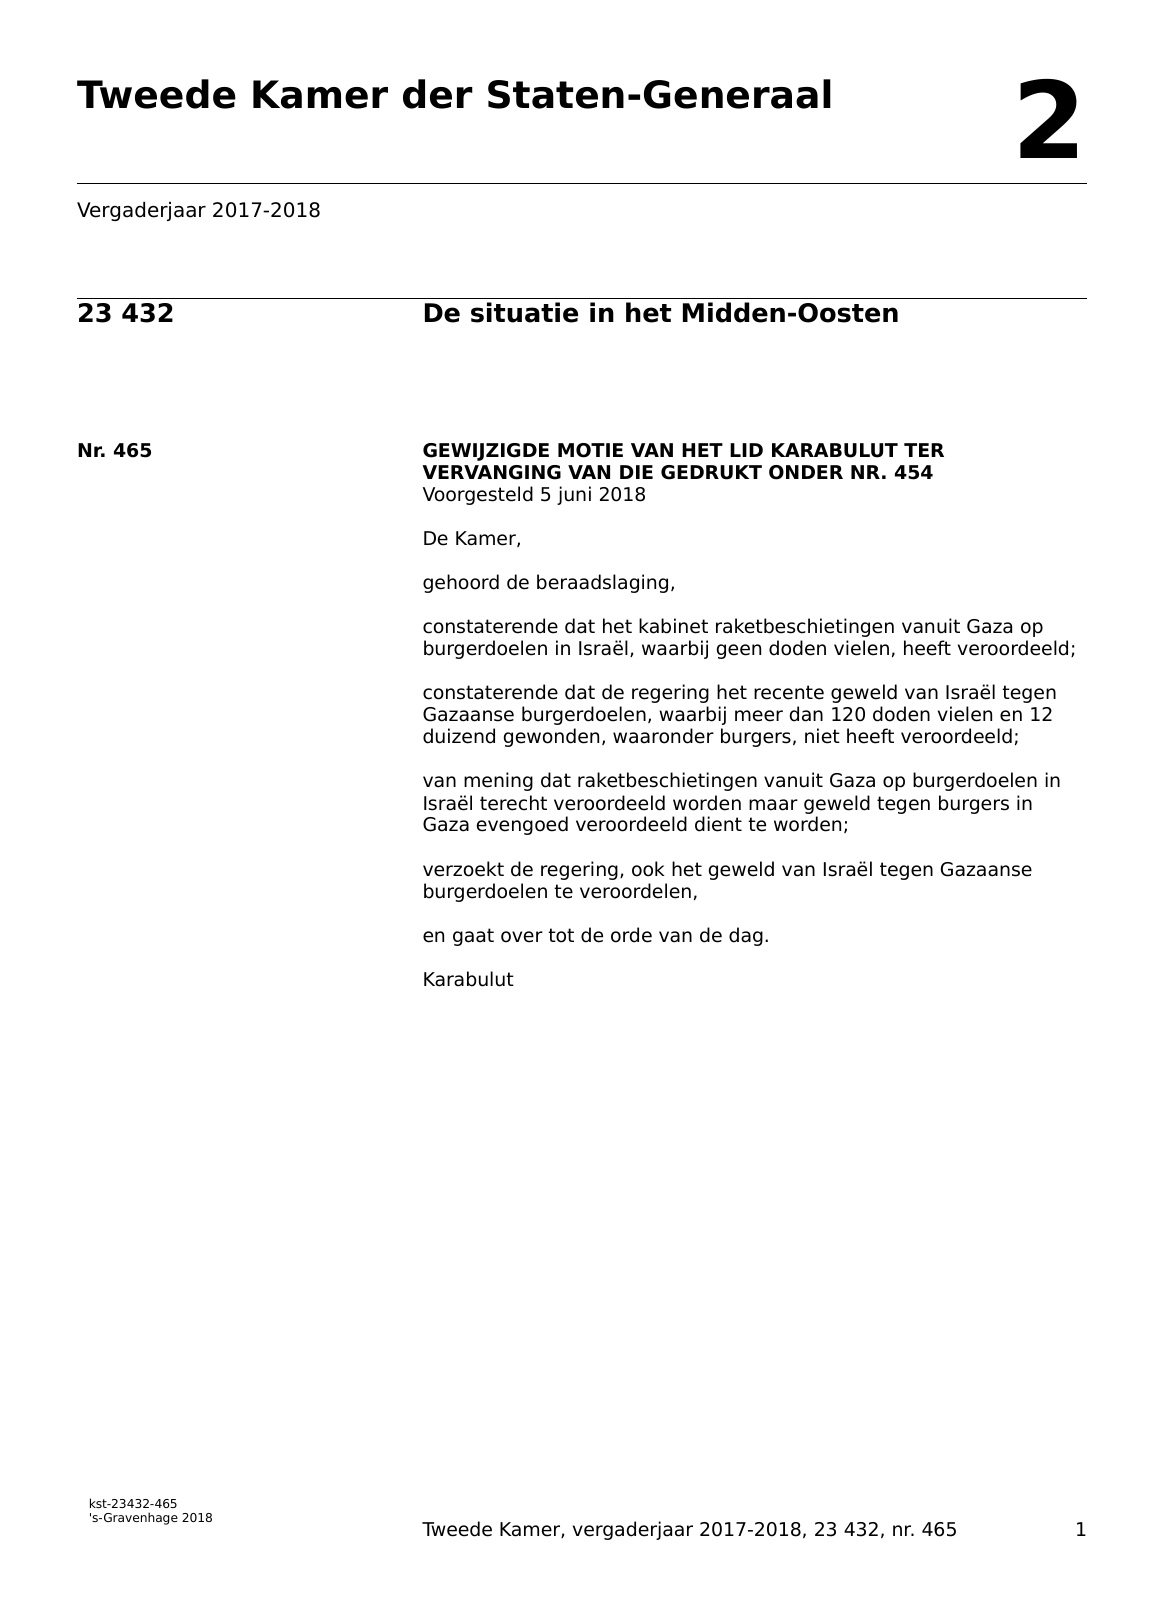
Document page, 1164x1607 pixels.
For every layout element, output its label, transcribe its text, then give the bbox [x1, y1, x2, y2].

table_cell Vergaderjaar 2017-2018 [77, 184, 1087, 298]
subtitle Nr. 465 GEWIJZIGDE MOTIE VAN HET LID KARABULUT TER VERVANGING VAN DIE GEDRUKT ONDER NR. 454 [77, 440, 1087, 484]
table_header 2 [886, 59, 1087, 183]
text van mening dat raketbeschietingen vanuit Gaza op burgerdoelen in Israël terecht veroordeeld worden maar geweld tegen burgers in Gaza evengoed veroordeeld dient te worden; [422, 770, 1087, 836]
text gehoord de beraadslaging, [422, 572, 1087, 594]
text Karabulut [422, 969, 1087, 991]
text verzoekt de regering, ook het geweld van Israël tegen Gazaanse burgerdoelen te veroordelen, [422, 858, 1087, 902]
text constaterende dat de regering het recente geweld van Israël tegen Gazaanse burgerdoelen, waarbij meer dan 120 doden vielen en 12 duizend gewonden, waaronder burgers, niet heeft veroordeeld; [422, 682, 1087, 748]
text kst-23432-465 [88, 1497, 323, 1511]
table_header Tweede Kamer der Staten-Generaal [77, 59, 886, 183]
subtitle 23 432 De situatie in het Midden-Oosten [77, 299, 1087, 329]
text constaterende dat het kabinet raketbeschietingen vanuit Gaza op burgerdoelen in Israël, waarbij geen doden vielen, heeft veroordeeld; [422, 616, 1087, 660]
text De Kamer, [422, 528, 1087, 550]
text Voorgesteld 5 juni 2018 [422, 484, 1087, 506]
text en gaat over tot de orde van de dag. [422, 925, 1087, 947]
text 's-Gravenhage 2018 [88, 1511, 323, 1525]
